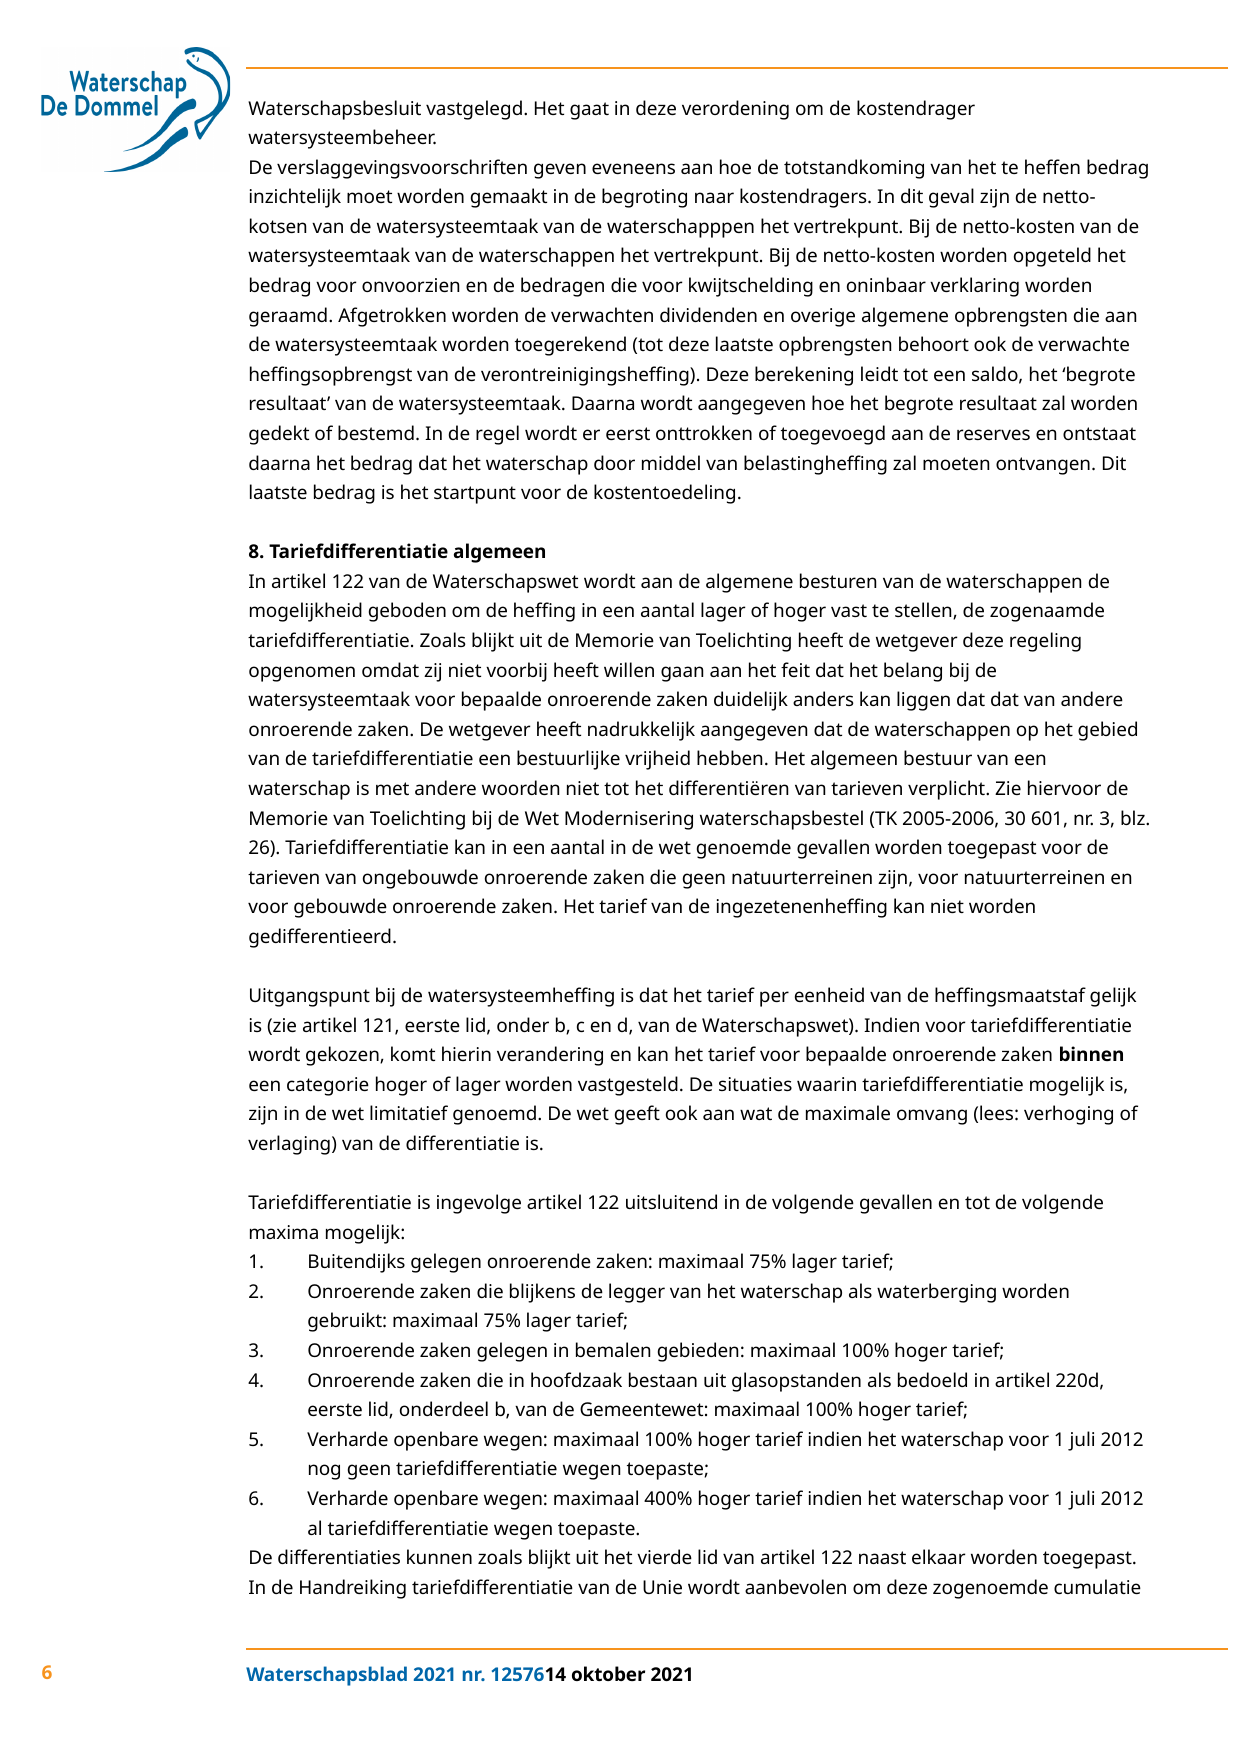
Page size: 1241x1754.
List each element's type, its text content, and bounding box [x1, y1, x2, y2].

list Verharde openbare wegen: maximaal 400% hoger tarief indien het waterschap voor 1 juli 2012 al tariefdifferentiatie wegen toepaste. [248, 1485, 1152, 1541]
list Onroerende zaken die in hoofdzaak bestaan uit glasopstanden als bedoeld in artikel 220d, eerste lid, onderdeel b, van de Gemeentewet: maximaal 100% hoger tarief; [248, 1367, 1152, 1422]
picture [204, 47, 231, 76]
list Buitendijks gelegen onroerende zaken: maximaal 75% lager tarief; [248, 1248, 1152, 1274]
picture [41, 47, 231, 172]
text Tariefdifferentiatie is ingevolge artikel 122 uitsluitend in de volgende gevallen en tot de volgende maxima mogelijk: [248, 1189, 1152, 1245]
text Waterschapsbesluit vastgelegd. Het gaat in deze verordening om de kostendrager watersysteembeheer. [248, 95, 1152, 150]
text In artikel 122 van de Waterschapswet wordt aan de algemene besturen van de waterschappen de mogelijkheid geboden om de heffing in een aantal lager of hoger vast te stellen, de zogenaamde tariefdifferentiatie. Zoals blijkt uit de Memorie van Toelichting heeft de wetgever deze regeling opgenomen omdat zij niet voorbij heeft willen gaan aan het feit dat het belang bij de watersysteemtaak voor bepaalde onroerende zaken duidelijk anders kan liggen dat dat van andere onroerende zaken. De wetgever heeft nadrukkelijk aangegeven dat de waterschappen op het gebied van de tariefdifferentiatie een bestuurlijke vrijheid hebben. Het algemeen bestuur van een waterschap is met andere woorden niet tot het differentiëren van tarieven verplicht. Zie hiervoor de Memorie van Toelichting bij de Wet Modernisering waterschapsbestel (TK 2005-2006, 30 601, nr. 3, blz. 26). Tariefdifferentiatie kan in een aantal in de wet genoemde gevallen worden toegepast voor de tarieven van ongebouwde onroerende zaken die geen natuurterreinen zijn, voor natuurterreinen en voor gebouwde onroerende zaken. Het tarief van de ingezetenenheffing kan niet worden gedifferentieerd. [248, 568, 1152, 949]
text De verslaggevingsvoorschriften geven eveneens aan hoe de totstandkoming van het te heffen bedrag inzichtelijk moet worden gemaakt in de begroting naar kostendragers. In dit geval zijn de netto-kotsen van de watersysteemtaak van de waterschapppen het vertrekpunt. Bij de netto-kosten van de watersysteemtaak van de waterschappen het vertrekpunt. Bij de netto-kosten worden opgeteld het bedrag voor onvoorzien en de bedragen die voor kwijtschelding en oninbaar verklaring worden geraamd. Afgetrokken worden de verwachten dividenden en overige algemene opbrengsten die aan de watersysteemtaak worden toegerekend (tot deze laatste opbrengsten behoort ook de verwachte heffingsopbrengst van de verontreinigingsheffing). Deze berekening leidt tot een saldo, het ‘begrote resultaat’ van de watersysteemtaak. Daarna wordt aangegeven hoe het begrote resultaat zal worden gedekt of bestemd. In de regel wordt er eerst onttrokken of toegevoegd aan de reserves en ontstaat daarna het bedrag dat het waterschap door middel van belastingheffing zal moeten ontvangen. Dit laatste bedrag is het startpunt voor de kostentoedeling. [248, 154, 1152, 505]
text Uitgangspunt bij de watersysteemheffing is dat het tarief per eenheid van de heffingsmaatstaf gelijk is (zie artikel 121, eerste lid, onder b, c en d, van de Waterschapswet). Indien voor tariefdifferentiatie wordt gekozen, komt hierin verandering en kan het tarief voor bepaalde onroerende zaken binnen een categorie hoger of lager worden vastgesteld. De situaties waarin tariefdifferentiatie mogelijk is, zijn in de wet limitatief genoemd. De wet geeft ook aan wat de maximale omvang (lees: verhoging of verlaging) van de differentiatie is. [248, 982, 1152, 1156]
picture [45, 99, 51, 111]
text 8. Tariefdifferentiatie algemeen [248, 538, 1152, 564]
text De differentiaties kunnen zoals blijkt uit het vierde lid van artikel 122 naast elkaar worden toegepast. In de Handreiking tariefdifferentiatie van de Unie wordt aanbevolen om deze zogenoemde cumulatie [248, 1544, 1152, 1600]
picture [198, 118, 210, 131]
list Verharde openbare wegen: maximaal 100% hoger tarief indien het waterschap voor 1 juli 2012 nog geen tariefdifferentiatie wegen toepaste; [248, 1426, 1152, 1481]
list Onroerende zaken die blijkens de legger van het waterschap als waterberging worden gebruikt: maximaal 75% lager tarief; [248, 1278, 1152, 1333]
list Onroerende zaken gelegen in bemalen gebieden: maximaal 100% hoger tarief; [248, 1337, 1152, 1363]
